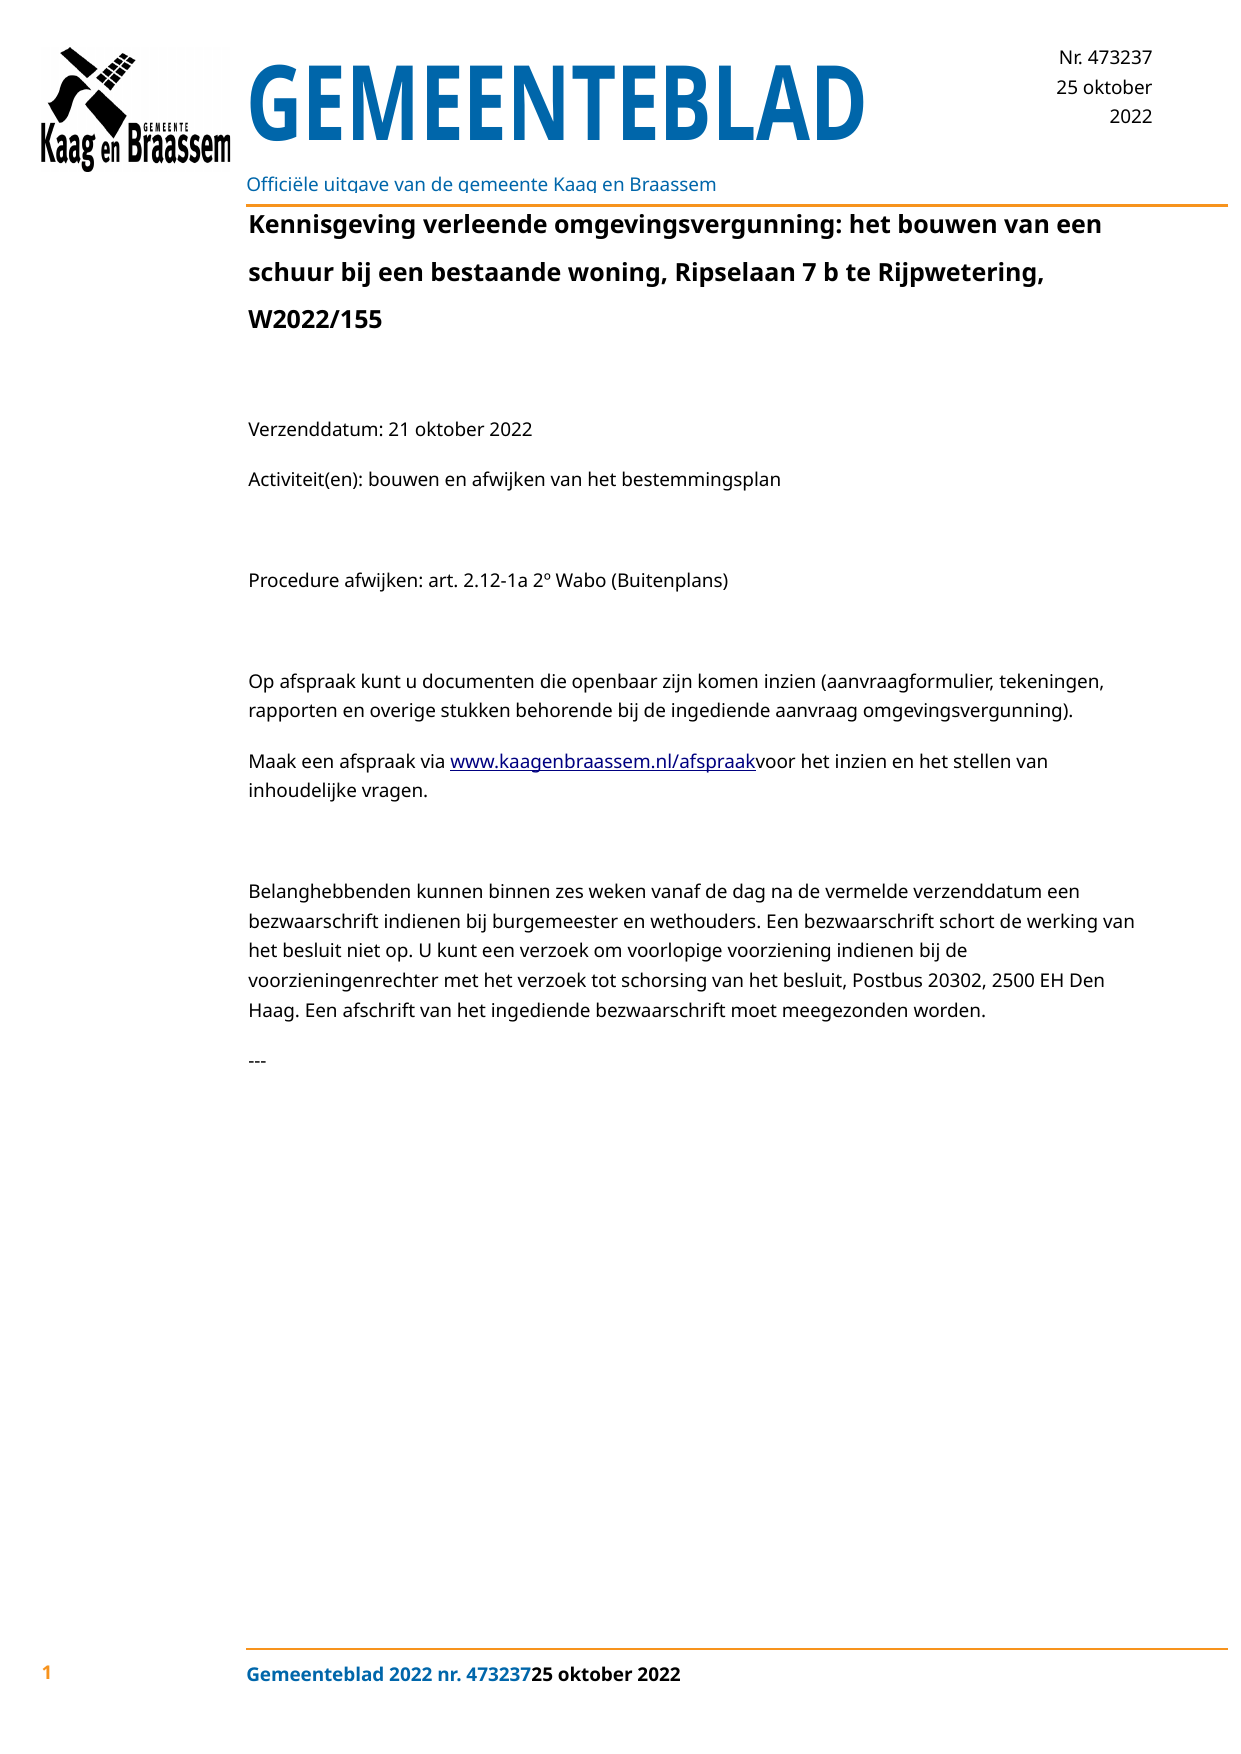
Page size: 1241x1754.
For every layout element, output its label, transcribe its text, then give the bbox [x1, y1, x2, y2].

text Procedure afwijken: art. 2.12-1a 2º Wabo (Buitenplans) [248, 567, 1152, 593]
text Op afspraak kunt u documenten die openbaar zijn komen inzien (aanvraagformulier, tekeningen, rapporten en overige stukken behorende bij de ingediende aanvraag omgevingsvergunning). [248, 668, 1152, 723]
text --- [248, 1047, 1152, 1073]
text Activiteit(en): bouwen en afwijken van het bestemmingsplan [248, 466, 1152, 492]
text Belanghebbenden kunnen binnen zes weken vanaf de dag na de vermelde verzenddatum een bezwaarschrift indienen bij burgemeester en wethouders. Een bezwaarschrift schort de werking van het besluit niet op. U kunt een verzoek om voorlopige voorziening indienen bij de voorzieningenrechter met het verzoek tot schorsing van het besluit, Postbus 20302, 2500 EH Den Haag. Een afschrift van het ingediende bezwaarschrift moet meegezonden worden. [248, 878, 1152, 1022]
text Verzenddatum: 21 oktober 2022 [248, 416, 1152, 442]
picture [41, 47, 231, 172]
text Maak een afspraak via www.kaagenbraassem.nl/afspraakvoor het inzien en het stellen van inhoudelijke vragen. [248, 748, 1152, 803]
text Kennisgeving verleende omgevingsvergunning: het bouwen van een schuur bij een bestaande woning, Ripselaan 7 b te Rijpwetering, W2022/155 [248, 207, 1152, 336]
